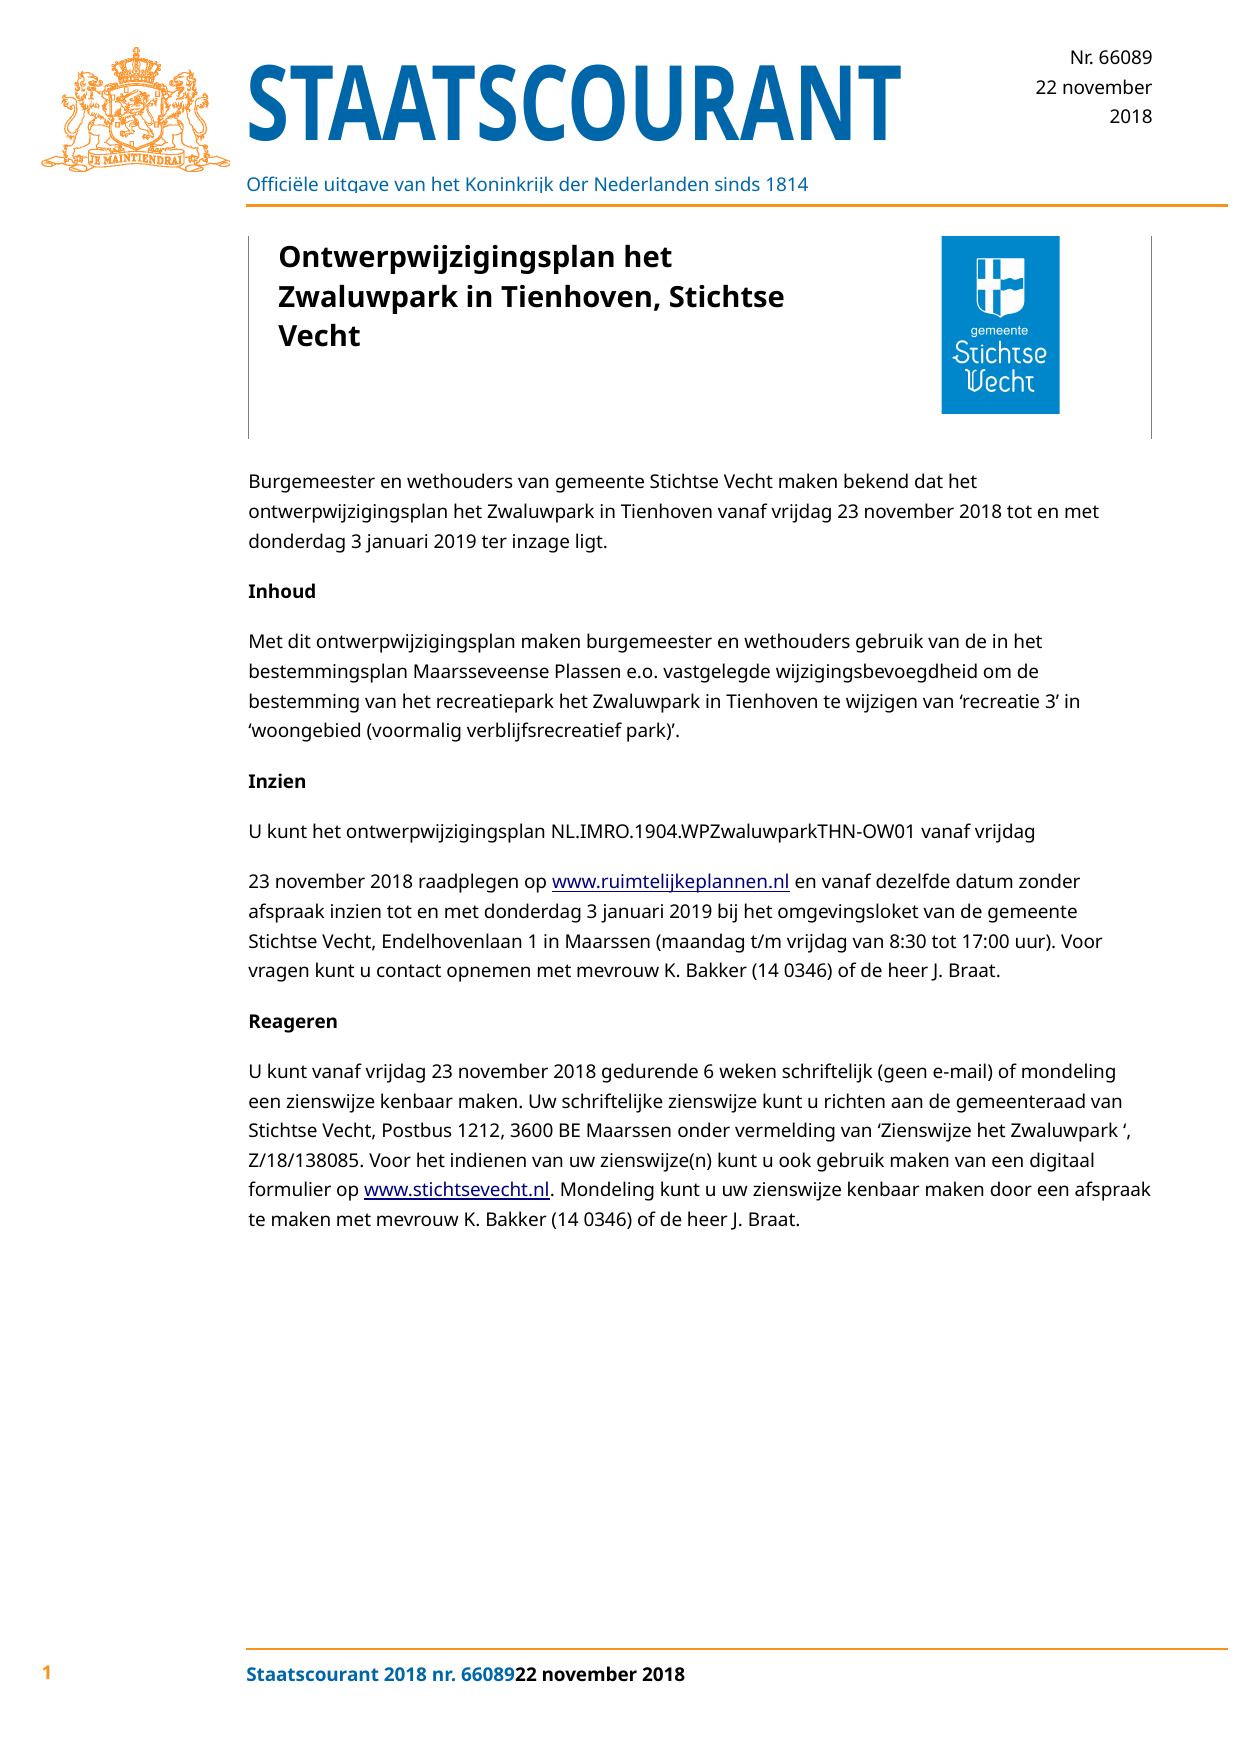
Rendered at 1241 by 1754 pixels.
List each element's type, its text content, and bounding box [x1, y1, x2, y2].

text Reageren [248, 1008, 1152, 1033]
table_header [850, 236, 941, 413]
table_header [850, 414, 1151, 439]
text Inzien [248, 768, 1152, 793]
text Met dit ontwerpwijzigingsplan maken burgemeester en wethouders gebruik van de in het bestemmingsplan Maarsseveense Plassen e.o. vastgelegde wijzigingsbevoegdheid om de bestemming van het recreatiepark het Zwaluwpark in Tienhoven te wijzigen van ‘recreatie 3’ in ‘woongebied (voormalig verblijfsrecreatief park)’. [248, 629, 1152, 743]
text U kunt het ontwerpwijzigingsplan NL.IMRO.1904.WPZwaluwparkTHN-OW01 vanaf vrijdag [248, 818, 1152, 844]
picture [971, 348, 977, 359]
picture [977, 259, 1000, 313]
picture [41, 47, 231, 172]
text Burgemeester en wethouders van gemeente Stichtse Vecht maken bekend dat het ontwerpwijzigingsplan het Zwaluwpark in Tienhoven vanaf vrijdag 23 november 2018 tot en met donderdag 3 januari 2019 ter inzage ligt. [248, 469, 1152, 553]
text Inhoud [248, 578, 1152, 604]
table_header Ontwerpwijzigingsplan het Zwaluwpark in Tienhoven, Stichtse Vecht [249, 236, 850, 439]
picture [1027, 377, 1032, 389]
text 23 november 2018 raadplegen op www.ruimtelijkeplannen.nl en vanaf dezelfde datum zonder afspraak inzien tot en met donderdag 3 januari 2019 bij het omgevingsloket van de gemeente Stichtse Vecht, Endelhovenlaan 1 in Maarssen (maandag t/m vrijdag van 8:30 tot 17:00 uur). Voor vragen kunt u contact opnemen met mevrouw K. Bakker (14 0346) of de heer J. Braat. [248, 869, 1152, 983]
table_header [1060, 236, 1151, 413]
picture [1013, 370, 1020, 391]
text U kunt vanaf vrijdag 23 november 2018 gedurende 6 weken schriftelijk (geen e-mail) of mondeling een zienswijze kenbaar maken. Uw schriftelijke zienswijze kunt u richten aan de gemeenteraad van Stichtse Vecht, Postbus 1212, 3600 BE Maarssen onder vermelding van ‘Zienswijze het Zwaluwpark ‘, Z/18/138085. Voor het indienen van uw zienswijze(n) kunt u ook gebruik maken van een digitaal formulier op www.stichtsevecht.nl. Mondeling kunt u uw zienswijze kenbaar maken door een afspraak te maken met mevrouw K. Bakker (14 0346) of de heer J. Braat. [248, 1058, 1152, 1232]
picture [1013, 348, 1019, 359]
picture [1001, 259, 1024, 279]
picture [1000, 289, 1024, 317]
